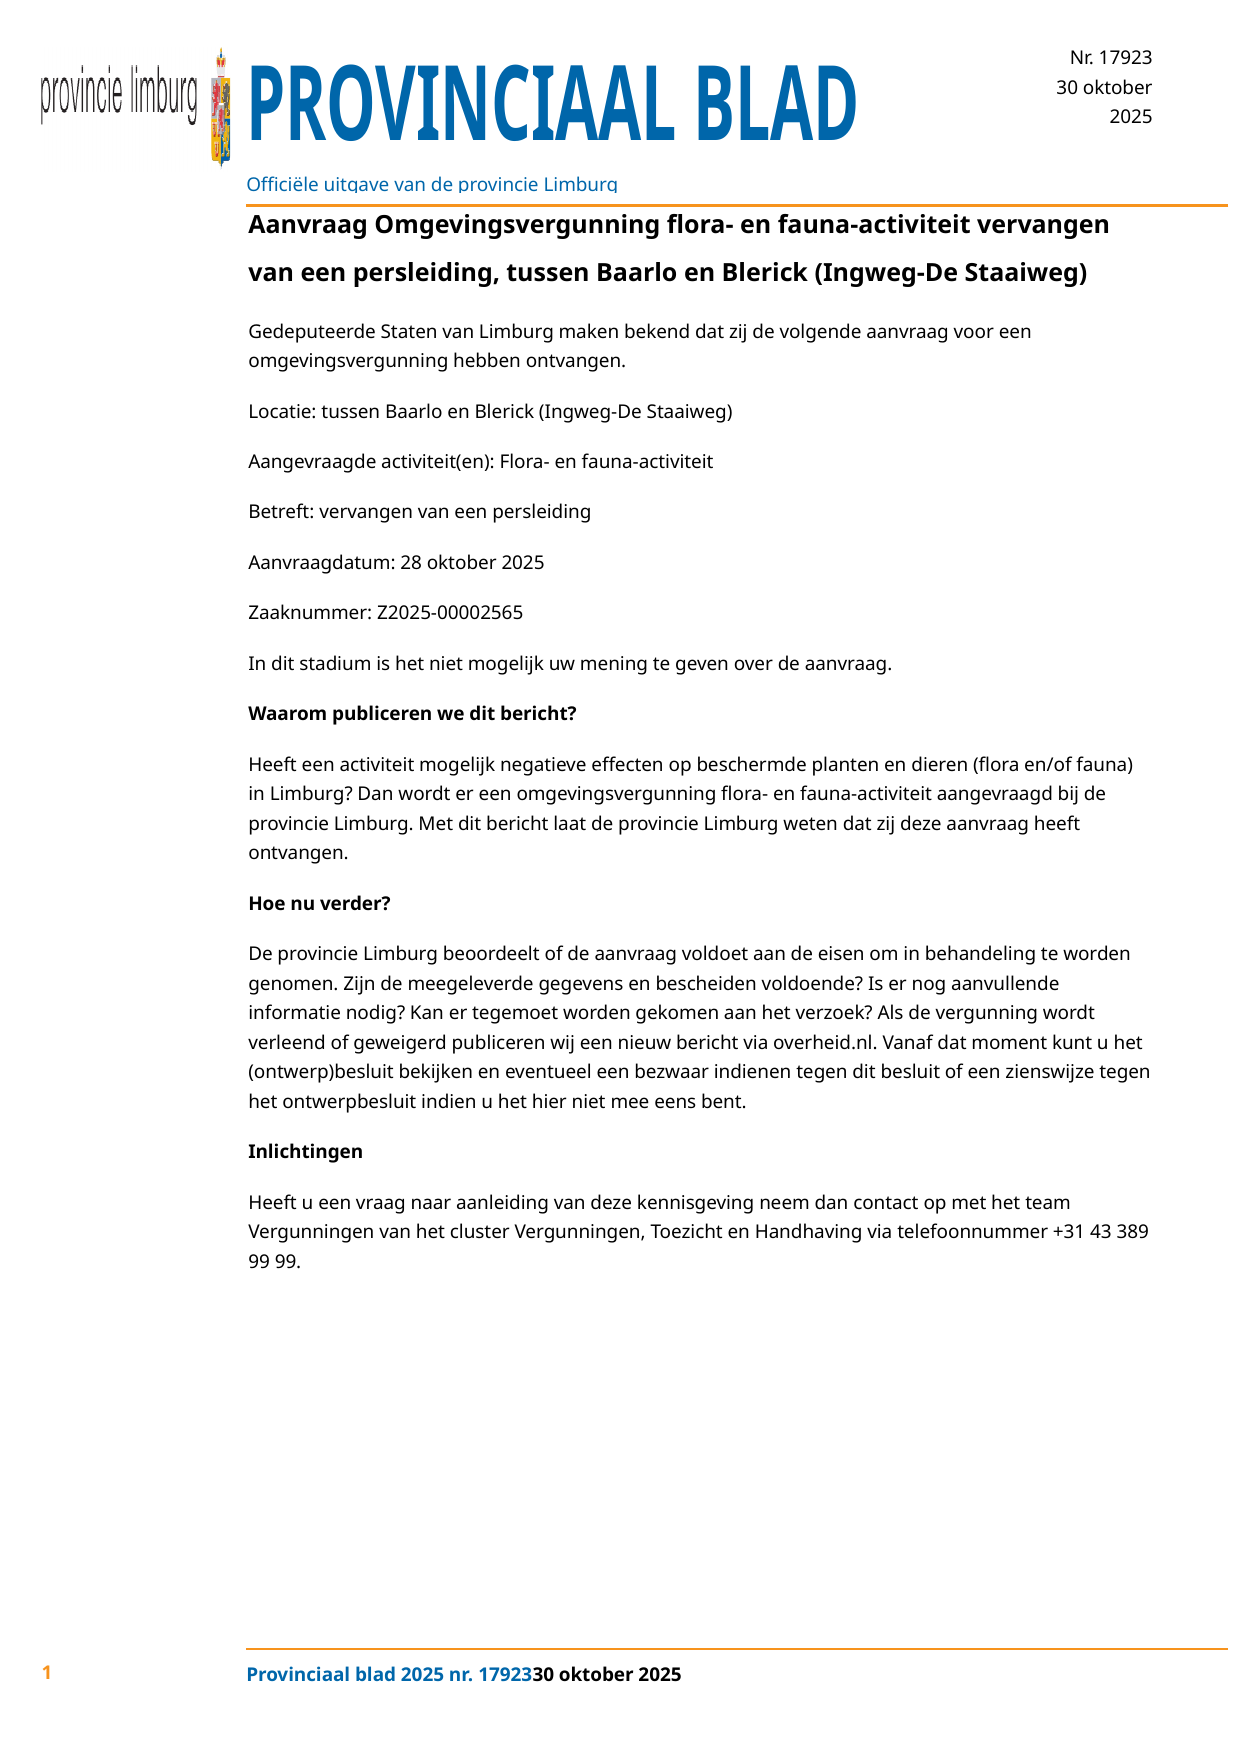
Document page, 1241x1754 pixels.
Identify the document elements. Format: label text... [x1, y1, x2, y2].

text Aangevraagde activiteit(en): Flora- en fauna-activiteit [248, 448, 1152, 474]
text Aanvraag Omgevingsvergunning flora- en fauna-activiteit vervangen van een persleiding, tussen Baarlo en Blerick (Ingweg-De Staaiweg) [248, 207, 1152, 288]
text Heeft u een vraag naar aanleiding van deze kennisgeving neem dan contact op met het team Vergunningen van het cluster Vergunningen, Toezicht en Handhaving via telefoonnummer +31 43 389 99 99. [248, 1189, 1152, 1274]
text Zaaknummer: Z2025-00002565 [248, 599, 1152, 625]
text De provincie Limburg beoordeelt of de aanvraag voldoet aan de eisen om in behandeling te worden genomen. Zijn de meegeleverde gegevens en bescheiden voldoende? Is er nog aanvullende informatie nodig? Kan er tegemoet worden gekomen aan het verzoek? Als de vergunning wordt verleend of geweigerd publiceren wij een nieuw bericht via overheid.nl. Vanaf dat moment kunt u het (ontwerp)besluit bekijken en eventueel een bezwaar indienen tegen dit besluit of een zienswijze tegen het ontwerpbesluit indien u het hier niet mee eens bent. [248, 940, 1152, 1114]
picture [41, 47, 231, 172]
text In dit stadium is het niet mogelijk uw mening te geven over de aanvraag. [248, 650, 1152, 676]
text Inlichtingen [248, 1139, 1152, 1164]
text Hoe nu verder? [248, 890, 1152, 916]
text Locatie: tussen Baarlo en Blerick (Ingweg-De Staaiweg) [248, 398, 1152, 424]
text Betreft: vervangen van een persleiding [248, 499, 1152, 524]
text Gedeputeerde Staten van Limburg maken bekend dat zij de volgende aanvraag voor een omgevingsvergunning hebben ontvangen. [248, 318, 1152, 373]
text Waarom publiceren we dit bericht? [248, 700, 1152, 726]
text Aanvraagdatum: 28 oktober 2025 [248, 549, 1152, 575]
text Heeft een activiteit mogelijk negatieve effecten op beschermde planten en dieren (flora en/of fauna) in Limburg? Dan wordt er een omgevingsvergunning flora- en fauna-activiteit aangevraagd bij de provincie Limburg. Met dit bericht laat de provincie Limburg weten dat zij deze aanvraag heeft ontvangen. [248, 751, 1152, 865]
